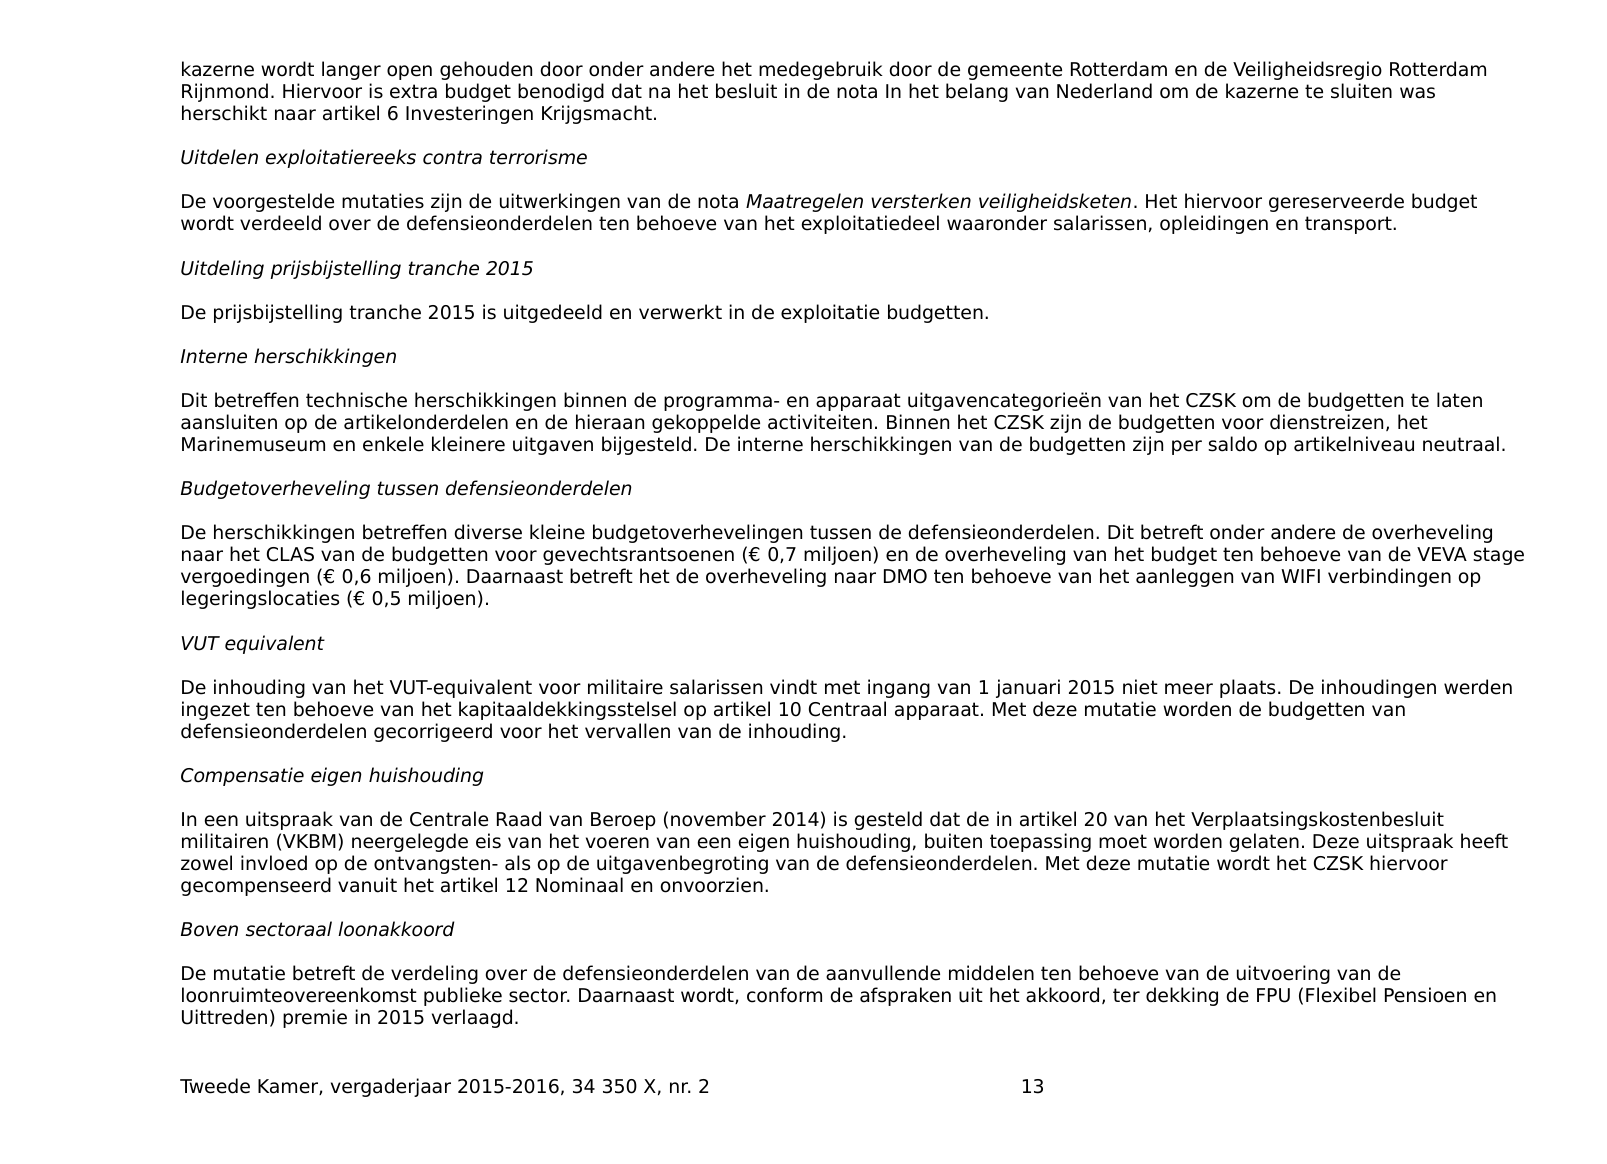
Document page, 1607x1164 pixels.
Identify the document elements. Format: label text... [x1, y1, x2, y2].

subtitle VUT equivalent [180, 632, 1529, 654]
text De herschikkingen betreffen diverse kleine budgetoverhevelingen tussen de defensieonderdelen. Dit betreft onder andere de overheveling naar het CLAS van de budgetten voor gevechtsrantsoenen (€ 0,7 miljoen) en de overheveling van het budget ten behoeve van de VEVA stage vergoedingen (€ 0,6 miljoen). Daarnaast betreft het de overheveling naar DMO ten behoeve van het aanleggen van WIFI verbindingen op legeringslocaties (€ 0,5 miljoen). [180, 522, 1529, 610]
subtitle Uitdelen exploitatiereeks contra terrorisme [180, 147, 1529, 169]
text Dit betreffen technische herschikkingen binnen de programma- en apparaat uitgavencategorieën van het CZSK om de budgetten te laten aansluiten op de artikelonderdelen en de hieraan gekoppelde activiteiten. Binnen het CZSK zijn de budgetten voor dienstreizen, het Marinemuseum en enkele kleinere uitgaven bijgesteld. De interne herschikkingen van de budgetten zijn per saldo op artikelniveau neutraal. [180, 390, 1529, 456]
text kazerne wordt langer open gehouden door onder andere het medegebruik door de gemeente Rotterdam en de Veiligheidsregio Rotterdam Rijnmond. Hiervoor is extra budget benodigd dat na het besluit in de nota In het belang van Nederland om de kazerne te sluiten was herschikt naar artikel 6 Investeringen Krijgsmacht. [180, 59, 1529, 125]
text De inhouding van het VUT-equivalent voor militaire salarissen vindt met ingang van 1 januari 2015 niet meer plaats. De inhoudingen werden ingezet ten behoeve van het kapitaaldekkingsstelsel op artikel 10 Centraal apparaat. Met deze mutatie worden de budgetten van defensieonderdelen gecorrigeerd voor het vervallen van de inhouding. [180, 677, 1529, 742]
text De mutatie betreft de verdeling over de defensieonderdelen van de aanvullende middelen ten behoeve van de uitvoering van de loonruimteovereenkomst publieke sector. Daarnaast wordt, conform de afspraken uit het akkoord, ter dekking de FPU (Flexibel Pensioen en Uittreden) premie in 2015 verlaagd. [180, 963, 1529, 1029]
text De prijsbijstelling tranche 2015 is uitgedeeld en verwerkt in de exploitatie budgetten. [180, 302, 1529, 324]
subtitle Interne herschikkingen [180, 346, 1529, 368]
subtitle Boven sectoraal loonakkoord [180, 919, 1529, 941]
subtitle Compensatie eigen huishouding [180, 765, 1529, 787]
subtitle Budgetoverheveling tussen defensieonderdelen [180, 478, 1529, 500]
text De voorgestelde mutaties zijn de uitwerkingen van de nota Maatregelen versterken veiligheidsketen. Het hiervoor gereserveerde budget wordt verdeeld over de defensieonderdelen ten behoeve van het exploitatiedeel waaronder salarissen, opleidingen en transport. [180, 191, 1529, 235]
text In een uitspraak van de Centrale Raad van Beroep (november 2014) is gesteld dat de in artikel 20 van het Verplaatsingskostenbesluit militairen (VKBM) neergelegde eis van het voeren van een eigen huishouding, buiten toepassing moet worden gelaten. Deze uitspraak heeft zowel invloed op de ontvangsten- als op de uitgavenbegroting van de defensieonderdelen. Met deze mutatie wordt het CZSK hiervoor gecompenseerd vanuit het artikel 12 Nominaal en onvoorzien. [180, 809, 1529, 897]
subtitle Uitdeling prijsbijstelling tranche 2015 [180, 257, 1529, 279]
